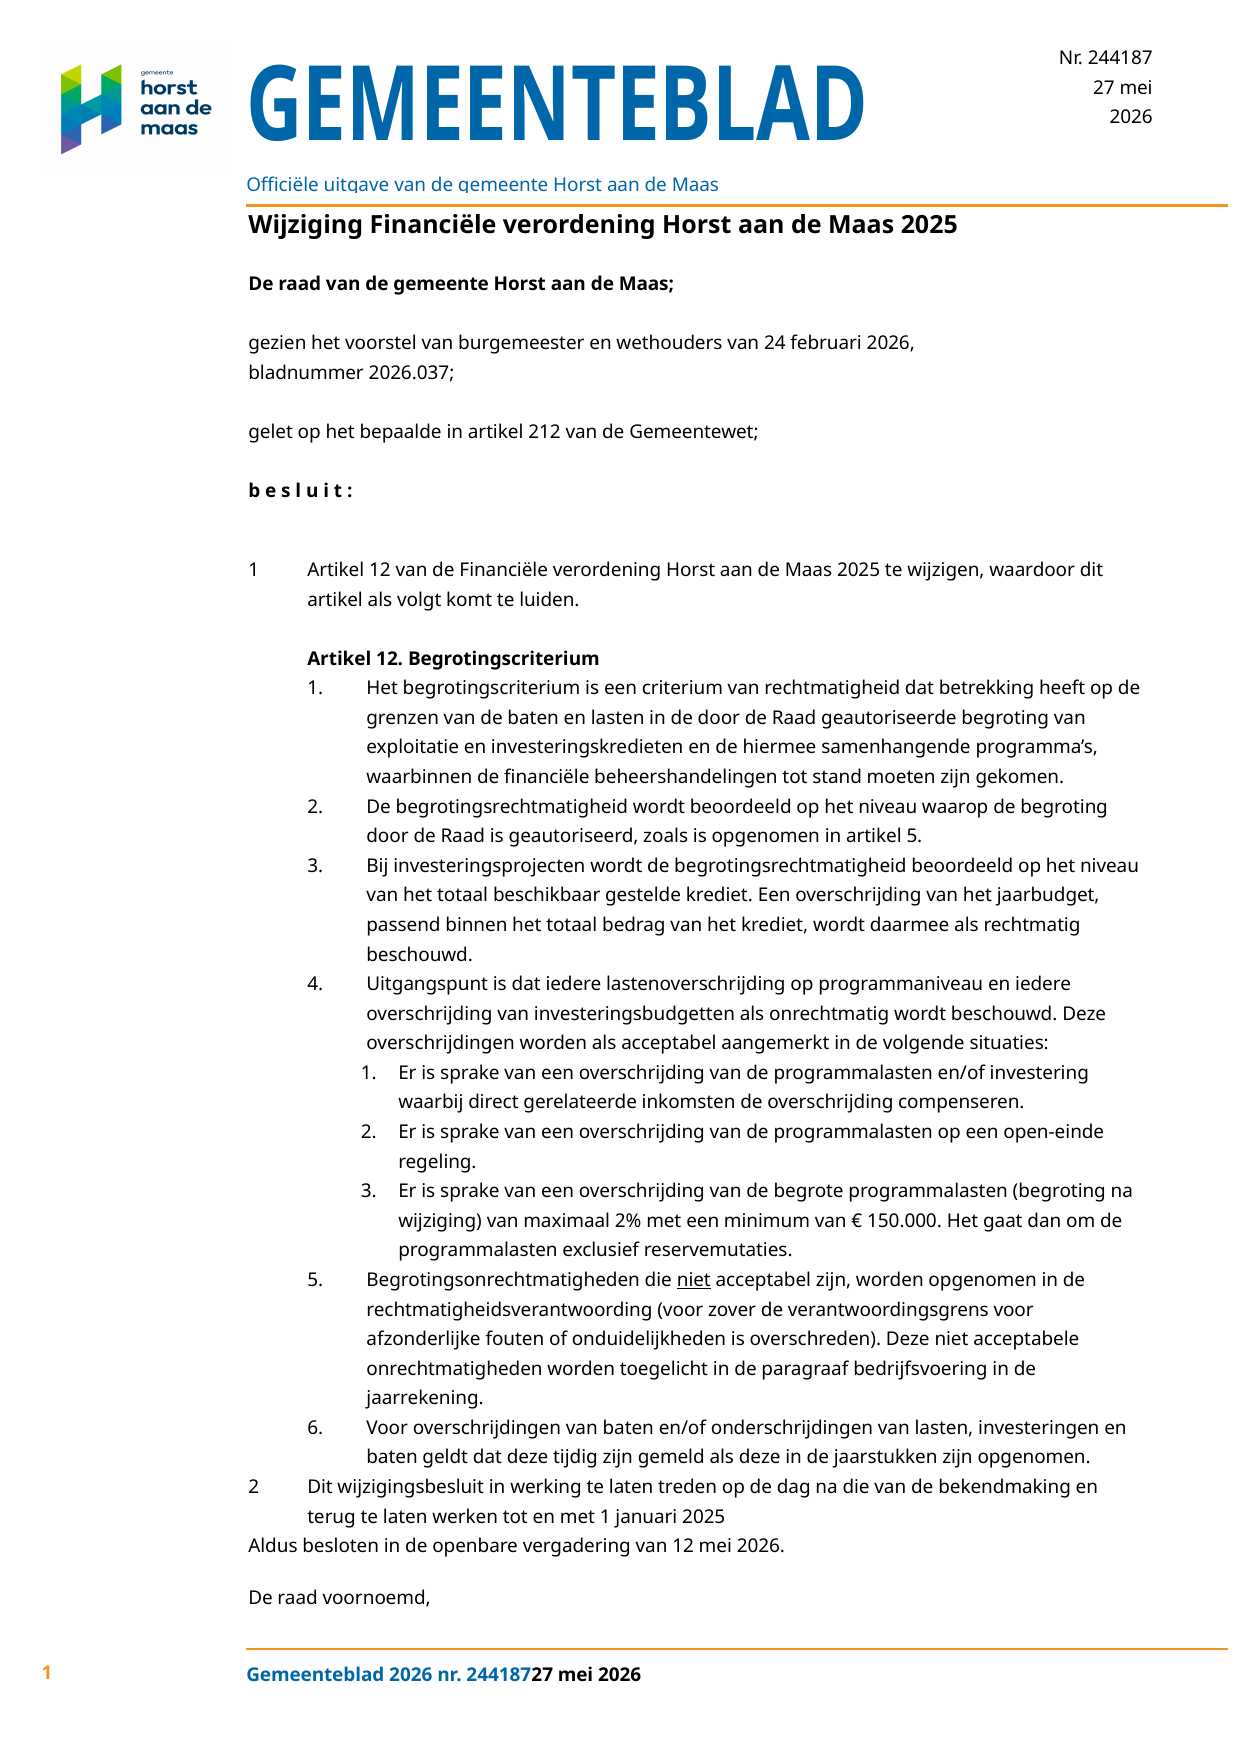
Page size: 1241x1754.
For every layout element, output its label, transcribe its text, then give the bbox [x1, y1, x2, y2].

list Begrotingsonrechtmatigheden die niet acceptabel zijn, worden opgenomen in de rechtmatigheidsverantwoording (voor zover de verantwoordingsgrens voor afzonderlijke fouten of onduidelijkheden is overschreden). Deze niet acceptabele onrechtmatigheden worden toegelicht in de paragraaf bedrijfsvoering in de jaarrekening. [307, 1266, 1152, 1410]
list Artikel 12 van de Financiële verordening Horst aan de Maas 2025 te wijzigen, waardoor dit artikel als volgt komt te luiden. [248, 556, 1152, 612]
list Het begrotingscriterium is een criterium van rechtmatigheid dat betrekking heeft op de grenzen van de baten en lasten in de door de Raad geautoriseerde begroting van exploitatie en investeringskredieten en de hiermee samenhangende programma’s, waarbinnen de financiële beheershandelingen tot stand moeten zijn gekomen. [307, 674, 1152, 789]
list Er is sprake van een overschrijding van de begrote programmalasten (begroting na wijziging) van maximaal 2% met een minimum van € 150.000. Het gaat dan om de programmalasten exclusief reservemutaties. [361, 1177, 1152, 1262]
text bladnummer 2026.037; [248, 359, 1152, 385]
list Uitgangspunt is dat iedere lastenoverschrijding op programmaniveau en iedere overschrijding van investeringsbudgetten als onrechtmatig wordt beschouwd. Deze overschrijdingen worden als acceptabel aangemerkt in de volgende situaties: [307, 970, 1152, 1055]
list Bij investeringsprojecten wordt de begrotingsrechtmatigheid beoordeeld op het niveau van het totaal beschikbaar gestelde krediet. Een overschrijding van het jaarbudget, passend binnen het totaal bedrag van het krediet, wordt daarmee als rechtmatig beschouwd. [307, 852, 1152, 967]
text Wijziging Financiële verordening Horst aan de Maas 2025 [248, 207, 1152, 241]
text gezien het voorstel van burgemeester en wethouders van 24 februari 2026, [248, 329, 1152, 355]
list Voor overschrijdingen van baten en/of onderschrijdingen van lasten, investeringen en baten geldt dat deze tijdig zijn gemeld als deze in de jaarstukken zijn opgenomen. [307, 1414, 1152, 1469]
text gelet op het bepaalde in artikel 212 van de Gemeentewet; [248, 418, 1152, 444]
list Dit wijzigingsbesluit in werking te laten treden op de dag na die van de bekendmaking en terug te laten werken tot en met 1 januari 2025 [248, 1473, 1152, 1529]
picture [41, 47, 231, 172]
list De begrotingsrechtmatigheid wordt beoordeeld op het niveau waarop de begroting door de Raad is geautoriseerd, zoals is opgenomen in artikel 5. [307, 793, 1152, 848]
text De raad voornoemd, [248, 1584, 1152, 1610]
text Aldus besloten in de openbare vergadering van 12 mei 2026. [248, 1532, 1152, 1558]
list Er is sprake van een overschrijding van de programmalasten op een open-einde regeling. [361, 1118, 1152, 1174]
text b e s l u i t : [248, 477, 1152, 503]
text De raad van de gemeente Horst aan de Maas; [248, 270, 1152, 296]
list Artikel 12. Begrotingscriterium [248, 645, 1152, 671]
list Er is sprake van een overschrijding van de programmalasten en/of investering waarbij direct gerelateerde inkomsten de overschrijding compenseren. [361, 1059, 1152, 1114]
